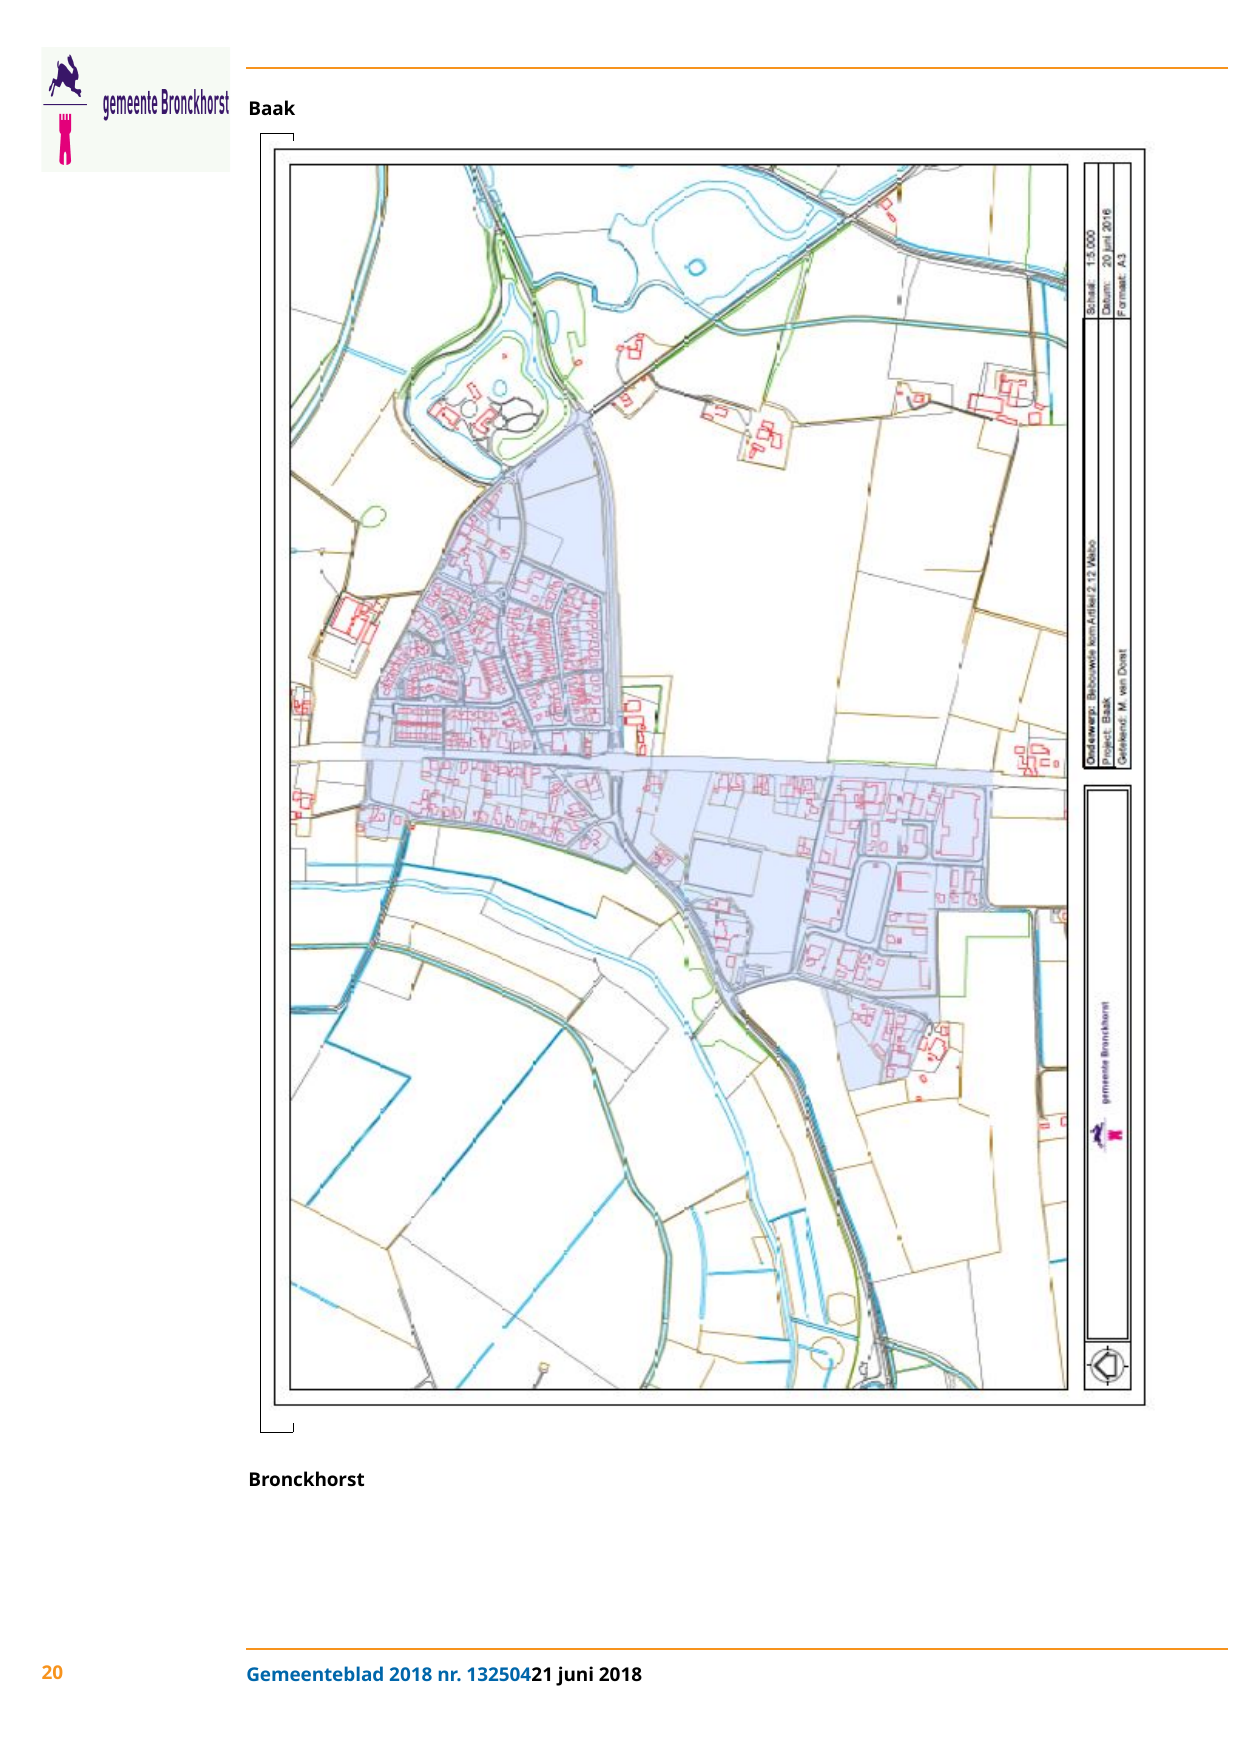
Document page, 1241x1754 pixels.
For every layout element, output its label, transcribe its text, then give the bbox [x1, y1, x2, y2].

picture [268, 141, 1155, 1423]
text Bronckhorst [248, 1467, 1152, 1492]
text Baak [248, 95, 1152, 121]
picture [41, 47, 231, 172]
